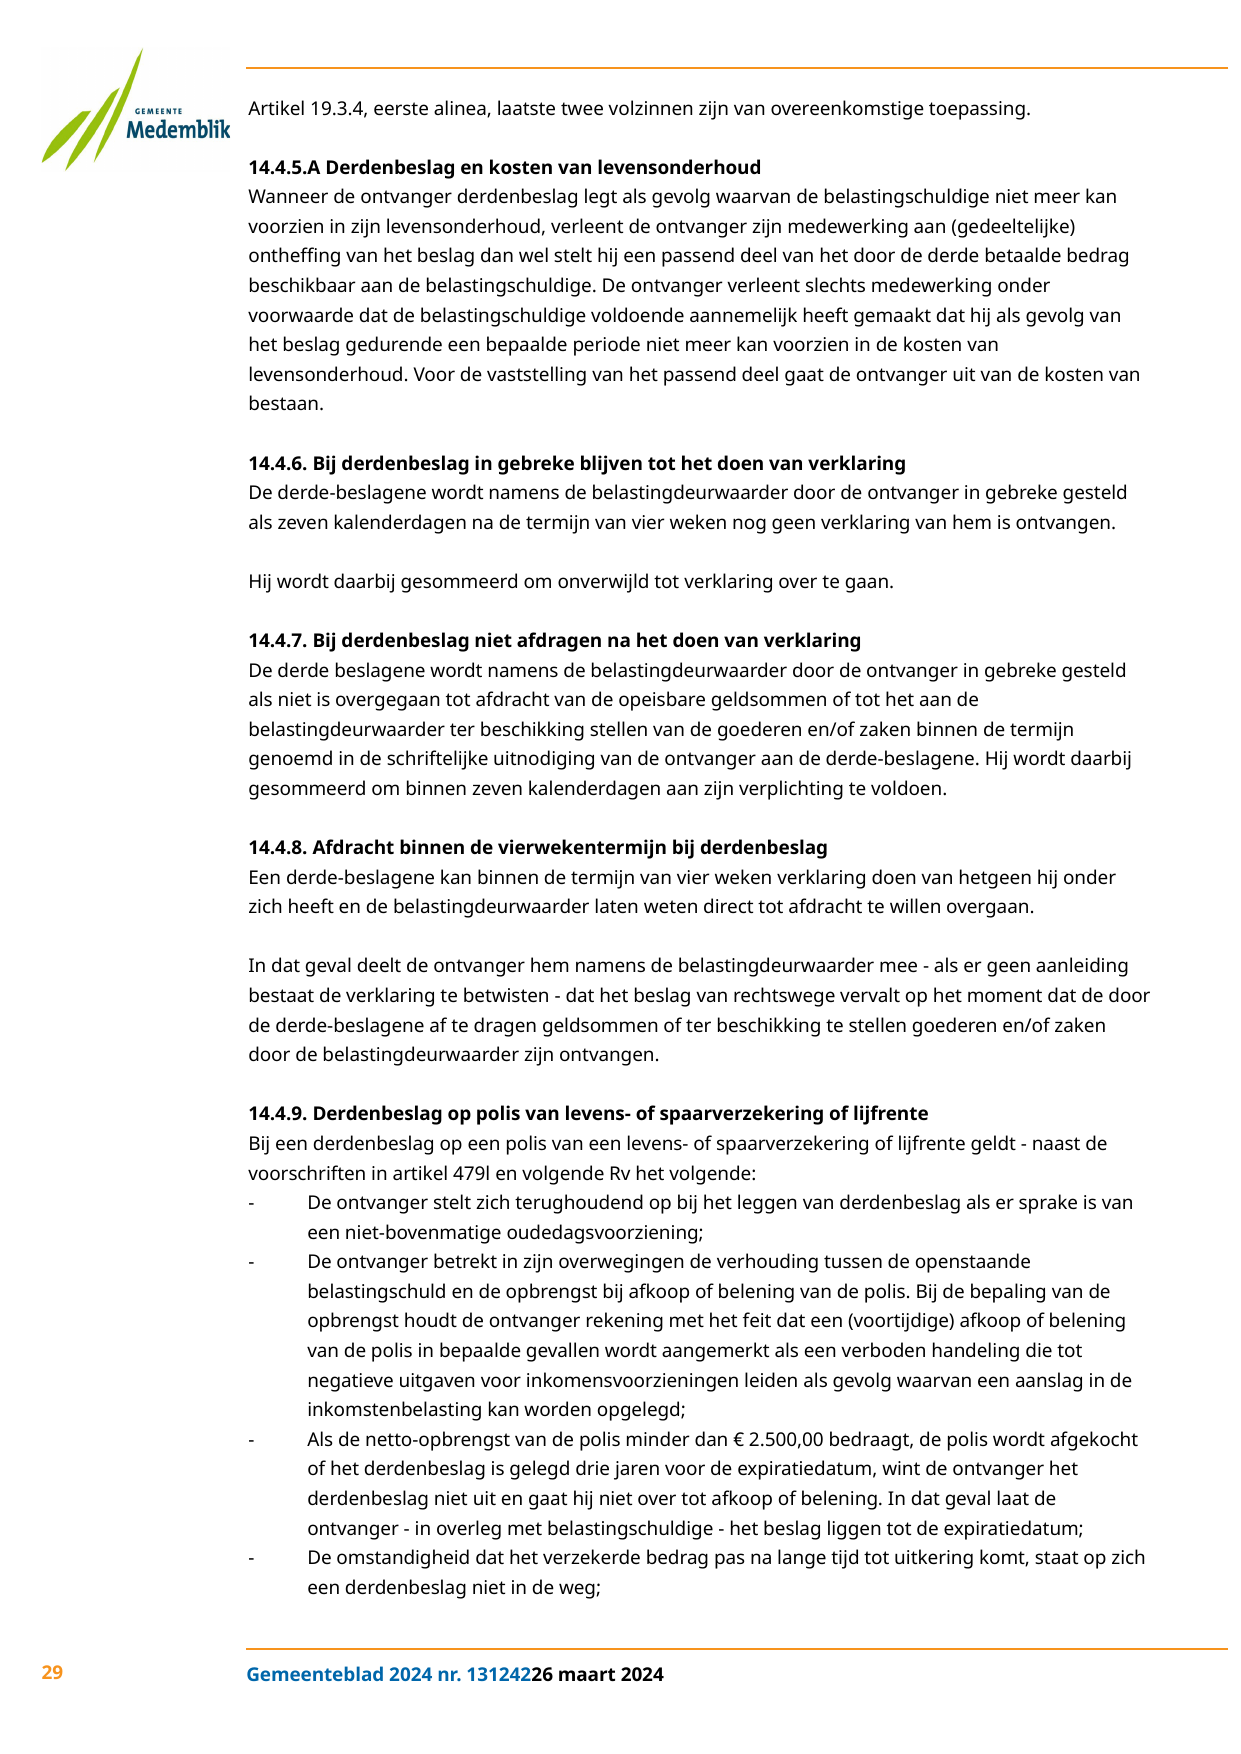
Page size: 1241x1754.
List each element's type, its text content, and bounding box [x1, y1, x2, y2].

text De derde beslagene wordt namens de belastingdeurwaarder door de ontvanger in gebreke gesteld als niet is overgegaan tot afdracht van de opeisbare geldsommen of tot het aan de belastingdeurwaarder ter beschikking stellen van de goederen en/of zaken binnen de termijn genoemd in de schriftelijke uitnodiging van de ontvanger aan de derde-beslagene. Hij wordt daarbij gesommeerd om binnen zeven kalenderdagen aan zijn verplichting te voldoen. [248, 657, 1152, 801]
list De omstandigheid dat het verzekerde bedrag pas na lange tijd tot uitkering komt, staat op zich een derdenbeslag niet in de weg; [248, 1544, 1152, 1600]
text 14.4.8. Afdracht binnen de vierwekentermijn bij derdenbeslag [248, 834, 1152, 860]
list Als de netto-opbrengst van de polis minder dan € 2.500,00 bedraagt, de polis wordt afgekocht of het derdenbeslag is gelegd drie jaren voor de expiratiedatum, wint de ontvanger het derdenbeslag niet uit en gaat hij niet over tot afkoop of belening. In dat geval laat de ontvanger - in overleg met belastingschuldige - het beslag liggen tot de expiratiedatum; [248, 1426, 1152, 1541]
text Hij wordt daarbij gesommeerd om onverwijld tot verklaring over te gaan. [248, 568, 1152, 594]
text 14.4.9. Derdenbeslag op polis van levens- of spaarverzekering of lijfrente [248, 1101, 1152, 1126]
text De derde-beslagene wordt namens de belastingdeurwaarder door de ontvanger in gebreke gesteld als zeven kalenderdagen na de termijn van vier weken nog geen verklaring van hem is ontvangen. [248, 479, 1152, 535]
text Een derde-beslagene kan binnen de termijn van vier weken verklaring doen van hetgeen hij onder zich heeft en de belastingdeurwaarder laten weten direct tot afdracht te willen overgaan. [248, 864, 1152, 919]
list De ontvanger stelt zich terughoudend op bij het leggen van derdenbeslag als er sprake is van een niet-bovenmatige oudedagsvoorziening; [248, 1189, 1152, 1245]
text 14.4.5.A Derdenbeslag en kosten van levensonderhoud [248, 154, 1152, 180]
text Wanneer de ontvanger derdenbeslag legt als gevolg waarvan de belastingschuldige niet meer kan voorzien in zijn levensonderhoud, verleent de ontvanger zijn medewerking aan (gedeeltelijke) ontheffing van het beslag dan wel stelt hij een passend deel van het door de derde betaalde bedrag beschikbaar aan de belastingschuldige. De ontvanger verleent slechts medewerking onder voorwaarde dat de belastingschuldige voldoende aannemelijk heeft gemaakt dat hij als gevolg van het beslag gedurende een bepaalde periode niet meer kan voorzien in de kosten van levensonderhoud. Voor de vaststelling van het passend deel gaat de ontvanger uit van de kosten van bestaan. [248, 183, 1152, 416]
picture [41, 47, 231, 172]
text In dat geval deelt de ontvanger hem namens de belastingdeurwaarder mee - als er geen aanleiding bestaat de verklaring te betwisten - dat het beslag van rechtswege vervalt op het moment dat de door de derde-beslagene af te dragen geldsommen of ter beschikking te stellen goederen en/of zaken door de belastingdeurwaarder zijn ontvangen. [248, 953, 1152, 1067]
text Bij een derdenbeslag op een polis van een levens- of spaarverzekering of lijfrente geldt - naast de voorschriften in artikel 479l en volgende Rv het volgende: [248, 1130, 1152, 1186]
list De ontvanger betrekt in zijn overwegingen de verhouding tussen de openstaande belastingschuld en de opbrengst bij afkoop of belening van de polis. Bij de bepaling van de opbrengst houdt de ontvanger rekening met het feit dat een (voortijdige) afkoop of belening van de polis in bepaalde gevallen wordt aangemerkt als een verboden handeling die tot negatieve uitgaven voor inkomensvoorzieningen leiden als gevolg waarvan een aanslag in de inkomstenbelasting kan worden opgelegd; [248, 1248, 1152, 1422]
text Artikel 19.3.4, eerste alinea, laatste twee volzinnen zijn van overeenkomstige toepassing. [248, 95, 1152, 121]
text 14.4.7. Bij derdenbeslag niet afdragen na het doen van verklaring [248, 627, 1152, 653]
text 14.4.6. Bij derdenbeslag in gebreke blijven tot het doen van verklaring [248, 450, 1152, 476]
